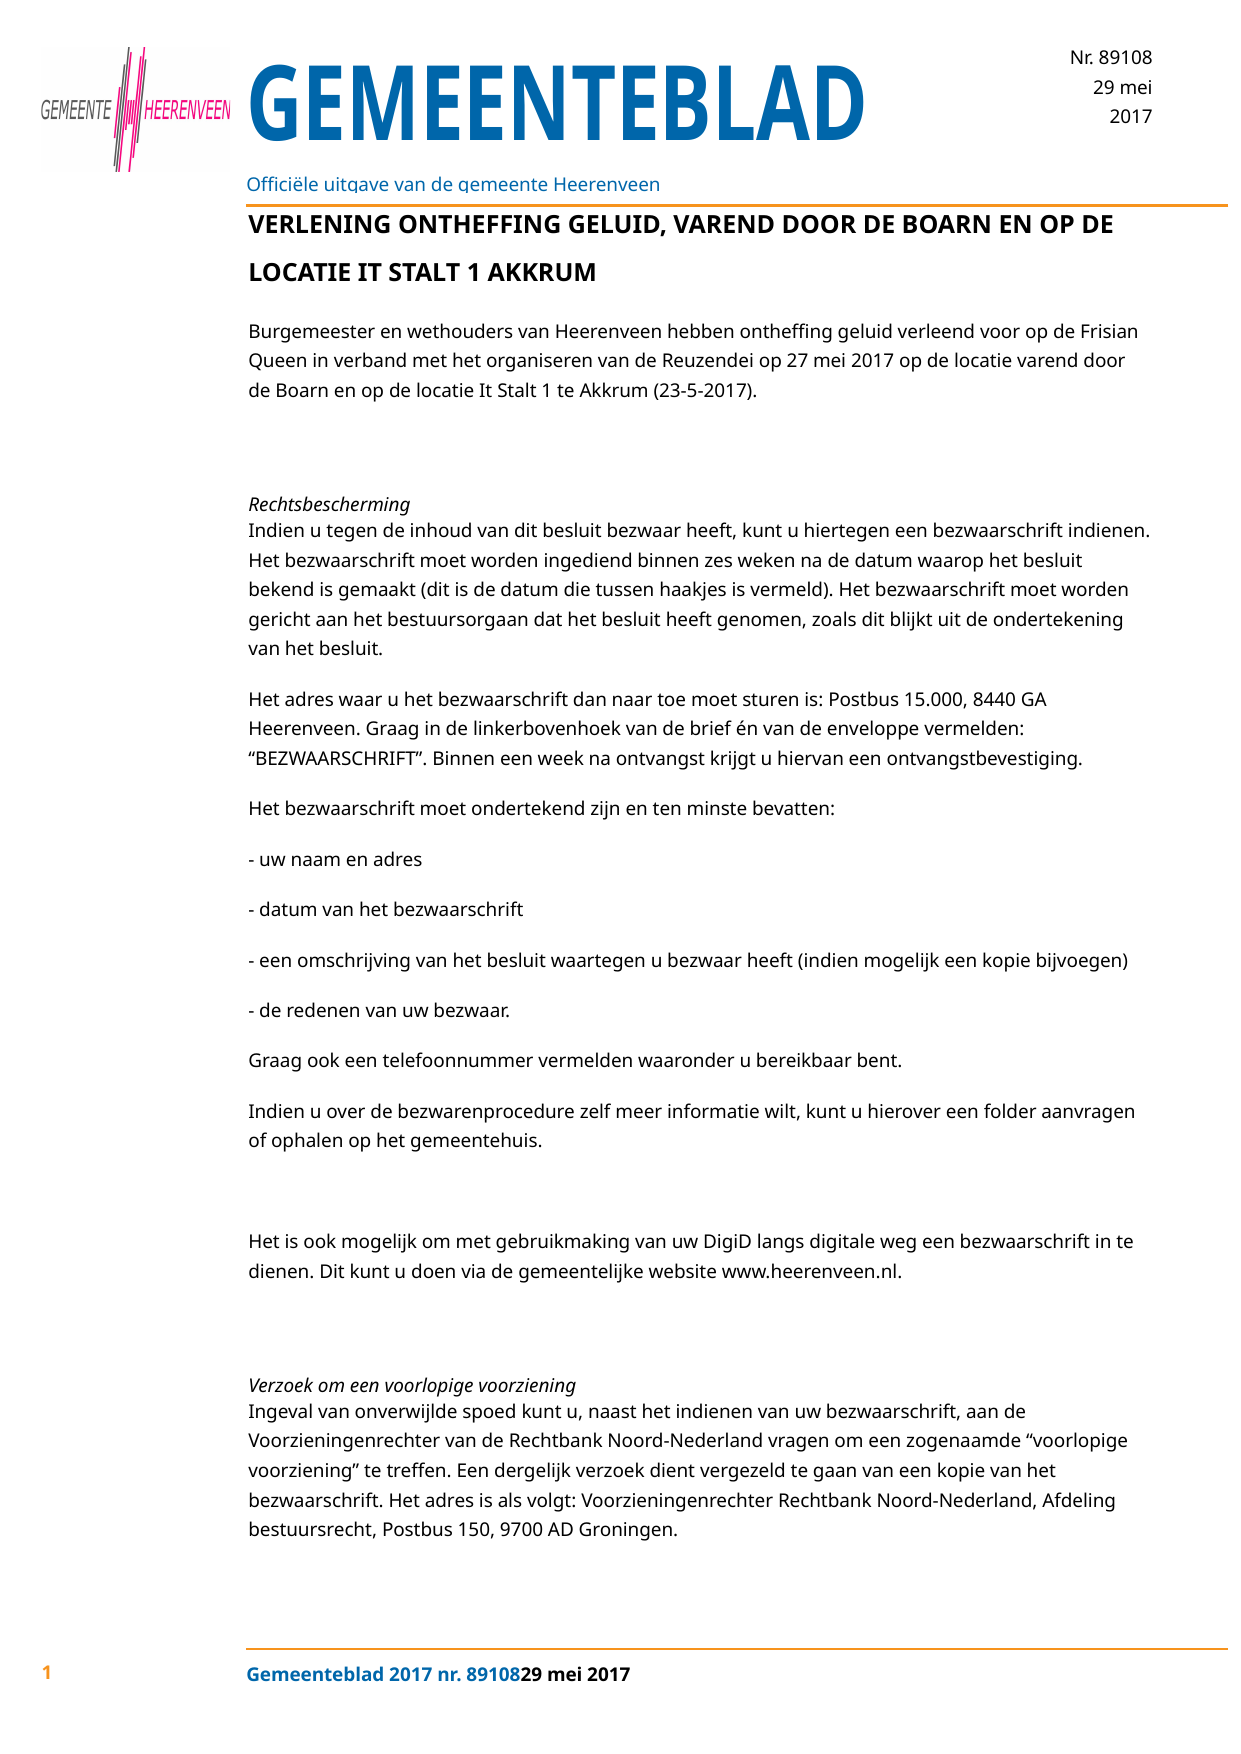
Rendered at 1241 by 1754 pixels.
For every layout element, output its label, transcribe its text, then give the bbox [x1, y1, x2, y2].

text Rechtsbescherming [248, 491, 1152, 517]
text Het bezwaarschrift moet ondertekend zijn en ten minste bevatten: [248, 796, 1152, 821]
text - de redenen van uw bezwaar. [248, 997, 1152, 1023]
text Verzoek om een voorlopige voorziening [248, 1372, 1152, 1398]
text Indien u over de bezwarenprocedure zelf meer informatie wilt, kunt u hierover een folder aanvragen of ophalen op het gemeentehuis. [248, 1098, 1152, 1153]
picture [41, 47, 231, 172]
text Het is ook mogelijk om met gebruikmaking van uw DigiD langs digitale weg een bezwaarschrift in te dienen. Dit kunt u doen via de gemeentelijke website www.heerenveen.nl. [248, 1228, 1152, 1284]
text Burgemeester en wethouders van Heerenveen hebben ontheffing geluid verleend voor op de Frisian Queen in verband met het organiseren van de Reuzendei op 27 mei 2017 op de locatie varend door de Boarn en op de locatie It Stalt 1 te Akkrum (23-5-2017). [248, 318, 1152, 403]
text - uw naam en adres [248, 846, 1152, 872]
text Indien u tegen de inhoud van dit besluit bezwaar heeft, kunt u hiertegen een bezwaarschrift indienen. Het bezwaarschrift moet worden ingediend binnen zes weken na de datum waarop het besluit bekend is gemaakt (dit is de datum die tussen haakjes is vermeld). Het bezwaarschrift moet worden gericht aan het bestuursorgaan dat het besluit heeft genomen, zoals dit blijkt uit de ondertekening van het besluit. [248, 517, 1152, 661]
text - datum van het bezwaarschrift [248, 896, 1152, 922]
text Graag ook een telefoonnummer vermelden waaronder u bereikbaar bent. [248, 1048, 1152, 1073]
text VERLENING ONTHEFFING GELUID, VAREND DOOR DE BOARN EN OP DE LOCATIE IT STALT 1 AKKRUM [248, 207, 1152, 288]
text - een omschrijving van het besluit waartegen u bezwaar heeft (indien mogelijk een kopie bijvoegen) [248, 947, 1152, 972]
text Het adres waar u het bezwaarschrift dan naar toe moet sturen is: Postbus 15.000, 8440 GA Heerenveen. Graag in de linkerbovenhoek van de brief én van de enveloppe vermelden: “BEZWAARSCHRIFT”. Binnen een week na ontvangst krijgt u hiervan een ontvangstbevestiging. [248, 686, 1152, 771]
text Ingeval van onverwijlde spoed kunt u, naast het indienen van uw bezwaarschrift, aan de Voorzieningenrechter van de Rechtbank Noord-Nederland vragen om een zogenaamde “voorlopige voorziening” te treffen. Een dergelijk verzoek dient vergezeld te gaan van een kopie van het bezwaarschrift. Het adres is als volgt: Voorzieningenrechter Rechtbank Noord-Nederland, Afdeling bestuursrecht, Postbus 150, 9700 AD Groningen. [248, 1398, 1152, 1542]
